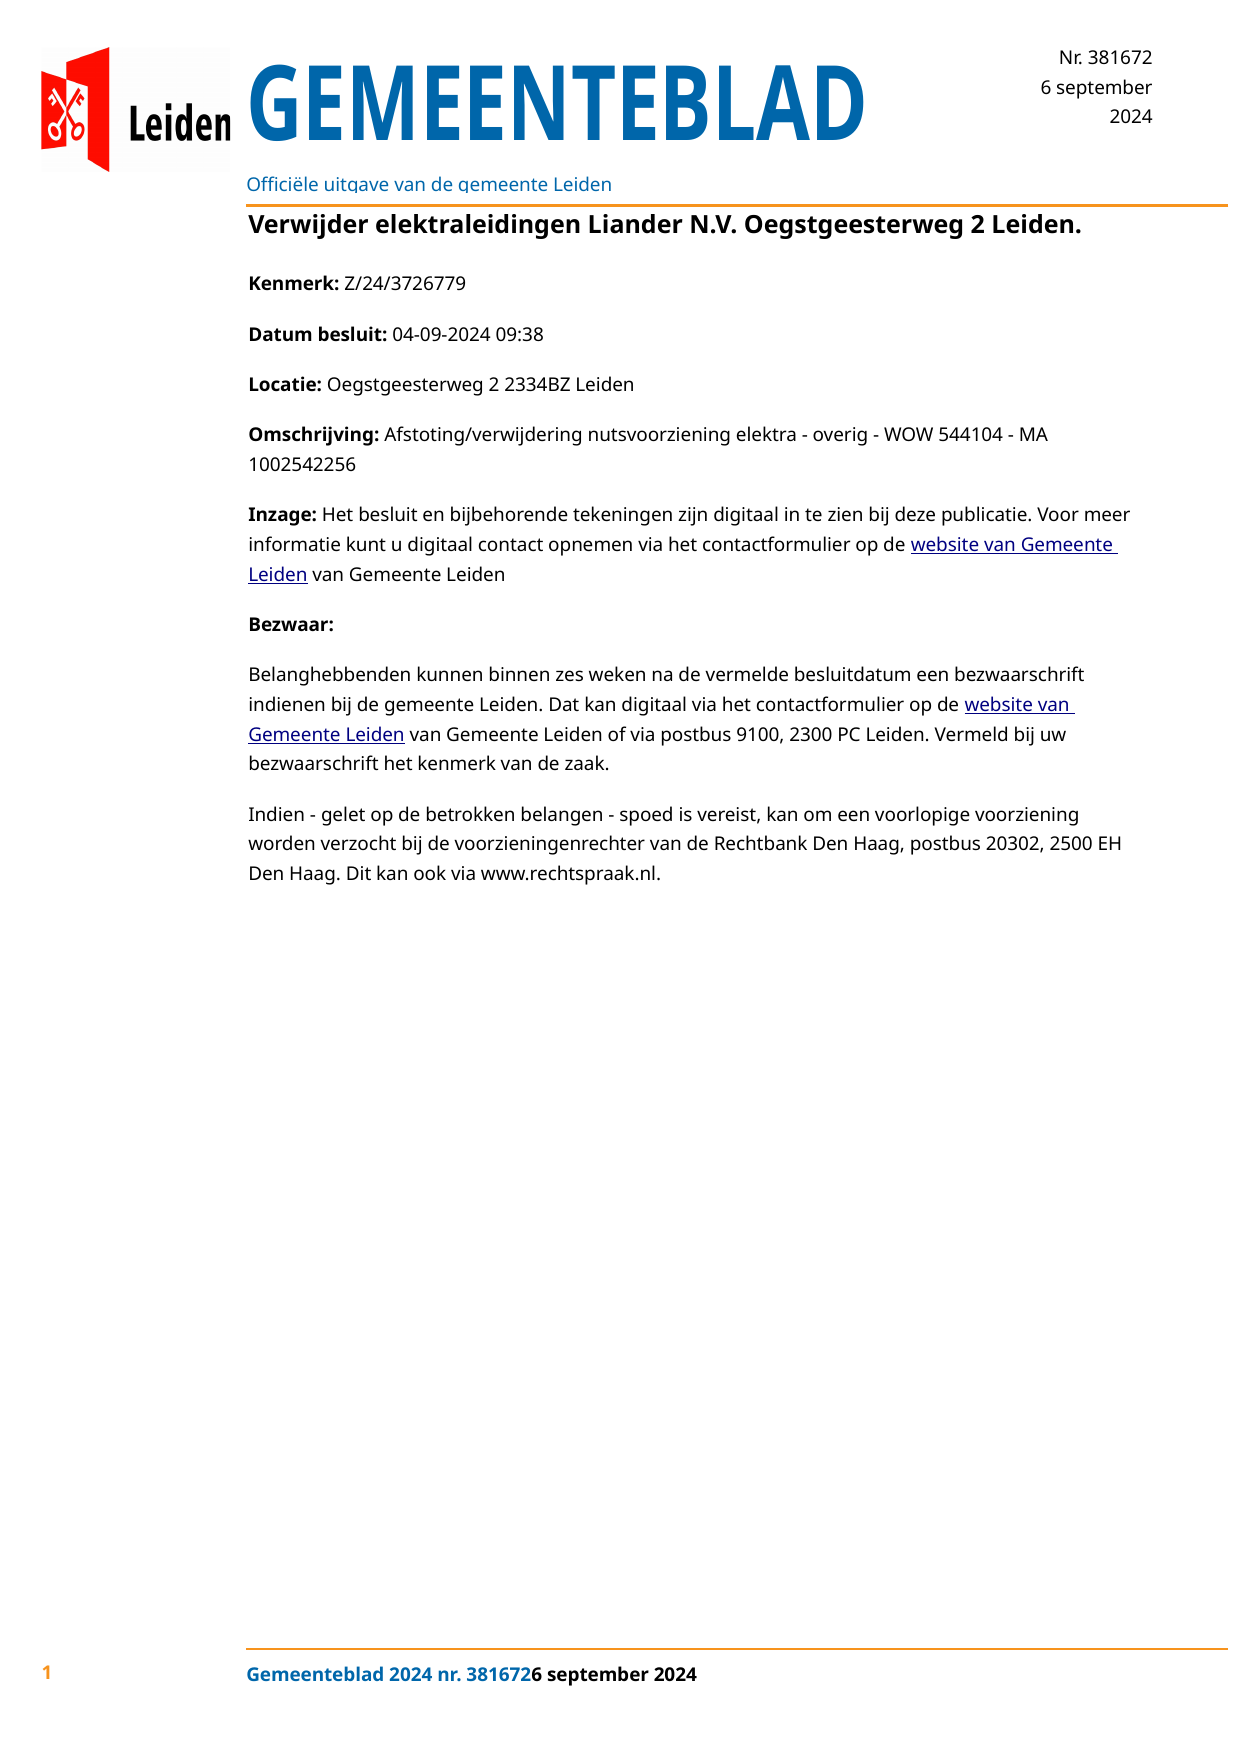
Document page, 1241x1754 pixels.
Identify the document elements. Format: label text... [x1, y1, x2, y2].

text Omschrijving: Afstoting/verwijdering nutsvoorziening elektra - overig - WOW 544104 - MA 1002542256 [248, 422, 1152, 477]
text Locatie: Oegstgeesterweg 2 2334BZ Leiden [248, 371, 1152, 397]
text Verwijder elektraleidingen Liander N.V. Oegstgeesterweg 2 Leiden. [248, 207, 1152, 241]
picture [41, 47, 231, 172]
text Belanghebbenden kunnen binnen zes weken na de vermelde besluitdatum een bezwaarschrift indienen bij de gemeente Leiden. Dat kan digitaal via het contactformulier op de website van Gemeente Leiden van Gemeente Leiden of via postbus 9100, 2300 PC Leiden. Vermeld bij uw bezwaarschrift het kenmerk van de zaak. [248, 662, 1152, 776]
text Indien - gelet op de betrokken belangen - spoed is vereist, kan om een voorlopige voorziening worden verzocht bij de voorzieningenrechter van de Rechtbank Den Haag, postbus 20302, 2500 EH Den Haag. Dit kan ook via www.rechtspraak.nl. [248, 801, 1152, 886]
text Datum besluit: 04-09-2024 09:38 [248, 321, 1152, 346]
text Bezwaar: [248, 611, 1152, 637]
text Inzage: Het besluit en bijbehorende tekeningen zijn digitaal in te zien bij deze publicatie. Voor meer informatie kunt u digitaal contact opnemen via het contactformulier op de website van Gemeente Leiden van Gemeente Leiden [248, 502, 1152, 586]
text Kenmerk: Z/24/3726779 [248, 270, 1152, 296]
